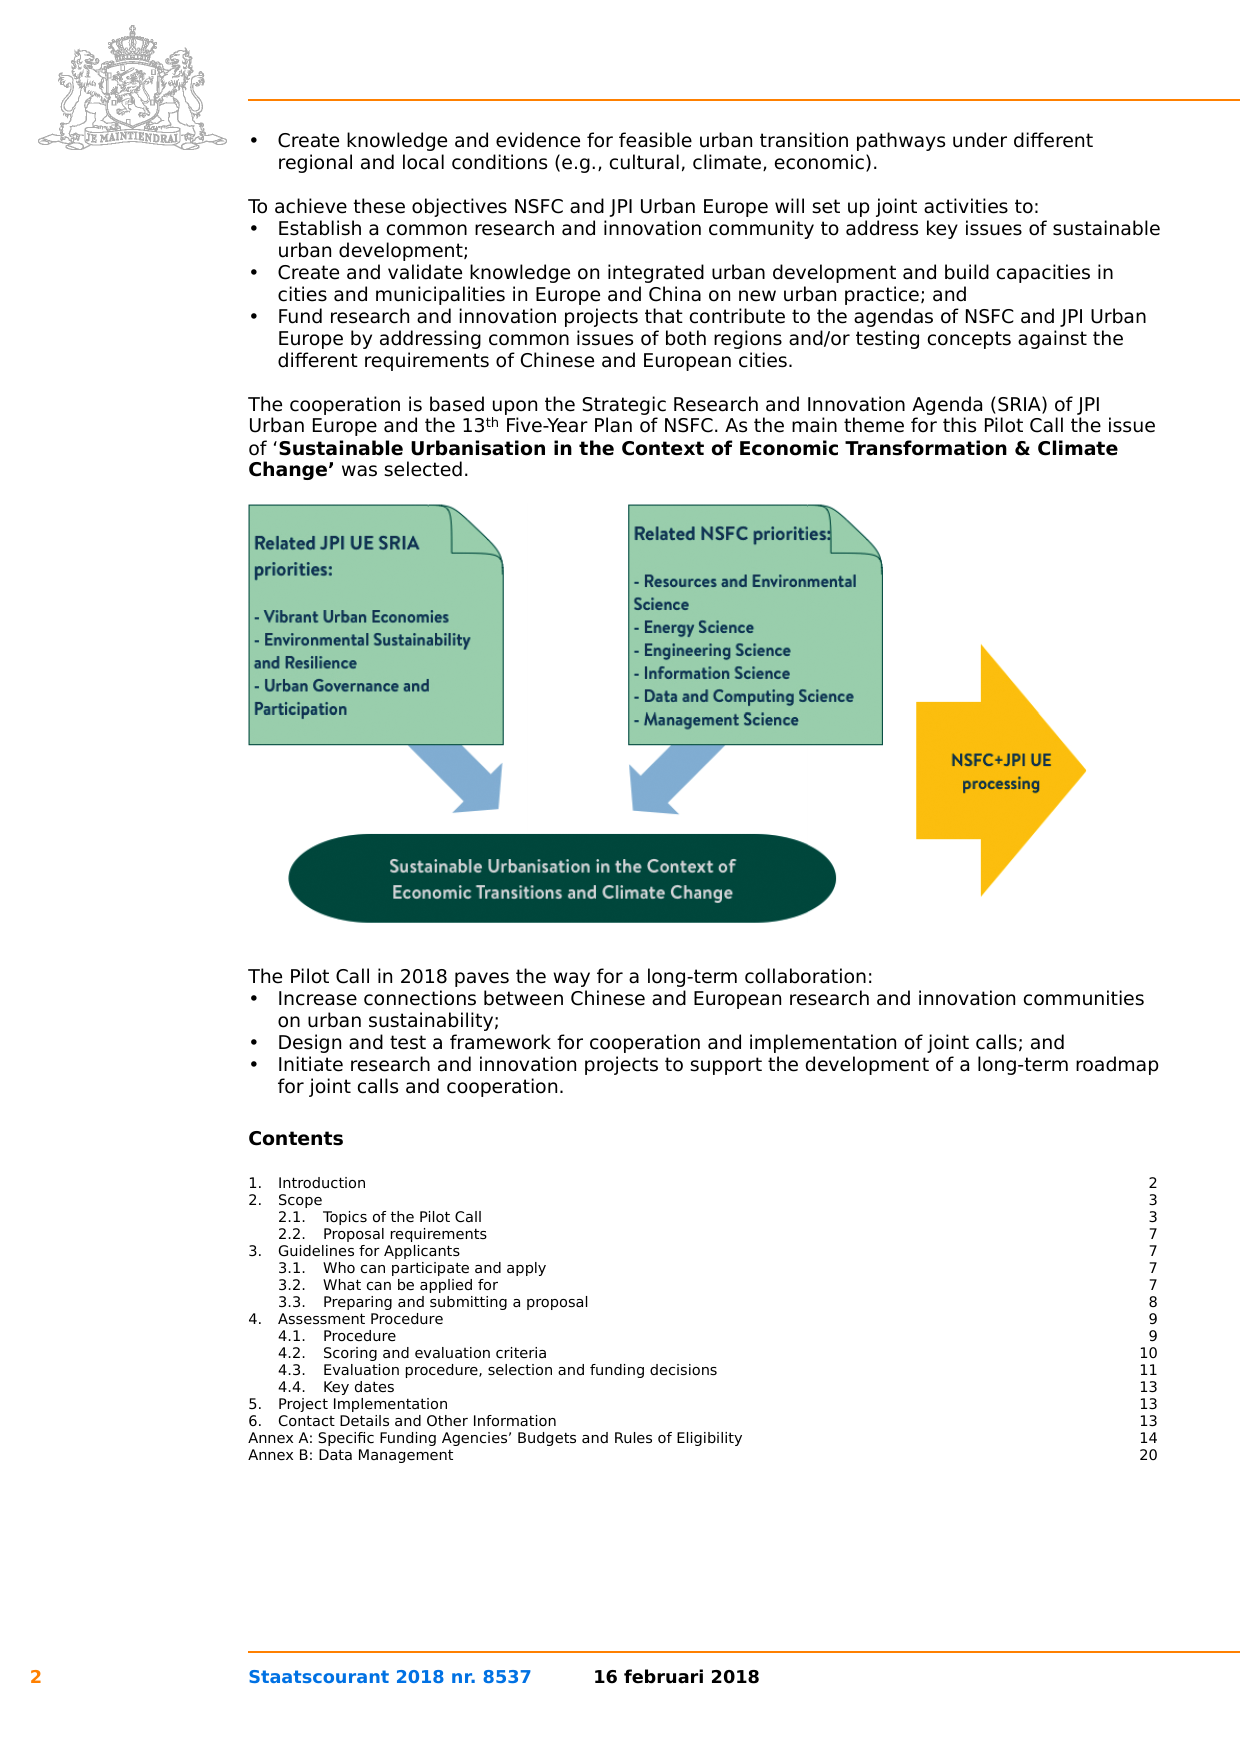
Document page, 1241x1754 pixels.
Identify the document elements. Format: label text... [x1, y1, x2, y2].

table_cell Topics of the Pilot Call [317, 1209, 1075, 1226]
table_cell [248, 1328, 272, 1345]
picture [248, 503, 1087, 923]
table_cell 3. [248, 1243, 272, 1260]
text • Create and validate knowledge on integrated urban development and build capacities in cities and municipalities in Europe and China on new urban practice; and [248, 262, 1163, 306]
table_cell 3.3. [272, 1294, 317, 1311]
table_cell 13 [1075, 1379, 1163, 1396]
table_cell 3.1. [272, 1260, 317, 1277]
text • Increase connections between Chinese and European research and innovation communities on urban sustainability; [248, 988, 1163, 1032]
table_cell Annex A: Specific Funding Agencies’ Budgets and Rules of Eligibility [248, 1430, 1075, 1447]
table_cell 14 [1075, 1430, 1163, 1447]
text • Fund research and innovation projects that contribute to the agendas of NSFC and JPI Urban Europe by addressing common issues of both regions and/or testing concepts against the different requirements of Chinese and European cities. [248, 306, 1163, 372]
table_cell What can be applied for [317, 1277, 1075, 1294]
subtitle Contents [248, 1128, 1163, 1150]
table_cell [248, 1277, 272, 1294]
table_cell 4. [248, 1311, 272, 1328]
table_cell Contact Details and Other Information [272, 1413, 1075, 1430]
table_cell 4.1. [272, 1328, 317, 1345]
table_cell Scope [272, 1192, 1075, 1209]
table_cell [248, 1379, 272, 1396]
table_cell Annex B: Data Management [248, 1447, 1075, 1464]
table_cell Project Implementation [272, 1396, 1075, 1413]
table_cell [248, 1226, 272, 1243]
table_cell 10 [1075, 1345, 1163, 1362]
table_cell Scoring and evaluation criteria [317, 1345, 1075, 1362]
table_cell 7 [1075, 1243, 1163, 1260]
table_cell [248, 1345, 272, 1362]
table_cell Evaluation procedure, selection and funding decisions [317, 1362, 1075, 1379]
text • Establish a common research and innovation community to address key issues of sustainable urban development; [248, 218, 1163, 262]
table_cell [248, 1260, 272, 1277]
table_cell 11 [1075, 1362, 1163, 1379]
text • Initiate research and innovation projects to support the development of a long-term roadmap for joint calls and cooperation. [248, 1054, 1163, 1098]
table_cell 7 [1075, 1277, 1163, 1294]
table_cell 2.2. [272, 1226, 317, 1243]
text The Pilot Call in 2018 paves the way for a long-term collaboration: [248, 966, 1163, 988]
table_cell 8 [1075, 1294, 1163, 1311]
table_cell Preparing and submitting a proposal [317, 1294, 1075, 1311]
table_cell 3 [1075, 1192, 1163, 1209]
table_cell 2.1. [272, 1209, 317, 1226]
table_cell [248, 1362, 272, 1379]
table_cell 20 [1075, 1447, 1163, 1464]
table_header Introduction [272, 1175, 1075, 1192]
table_cell [248, 1209, 272, 1226]
table_header 2 [1075, 1175, 1163, 1192]
table_cell 9 [1075, 1311, 1163, 1328]
table_cell Who can participate and apply [317, 1260, 1075, 1277]
table_cell 4.4. [272, 1379, 317, 1396]
table_cell [248, 1294, 272, 1311]
table_cell 13 [1075, 1396, 1163, 1413]
table_cell 9 [1075, 1328, 1163, 1345]
table_cell 3 [1075, 1209, 1163, 1226]
table_cell 7 [1075, 1226, 1163, 1243]
table_cell 4.3. [272, 1362, 317, 1379]
table_cell 4.2. [272, 1345, 317, 1362]
text • Design and test a framework for cooperation and implementation of joint calls; and [248, 1032, 1163, 1054]
picture [38, 25, 227, 150]
table_cell Procedure [317, 1328, 1075, 1345]
table_cell Proposal requirements [317, 1226, 1075, 1243]
table_cell 3.2. [272, 1277, 317, 1294]
table_cell 6. [248, 1413, 272, 1430]
table_cell 7 [1075, 1260, 1163, 1277]
table_cell 2. [248, 1192, 272, 1209]
table_header 1. [248, 1175, 272, 1192]
text To achieve these objectives NSFC and JPI Urban Europe will set up joint activities to: [248, 196, 1163, 218]
table_cell Assessment Procedure [272, 1311, 1075, 1328]
table_cell 13 [1075, 1413, 1163, 1430]
text • Create knowledge and evidence for feasible urban transition pathways under different regional and local conditions (e.g., cultural, climate, economic). [248, 130, 1163, 174]
text The cooperation is based upon the Strategic Research and Innovation Agenda (SRIA) of JPI Urban Europe and the 13th Five-Year Plan of NSFC. As the main theme for this Pilot Call the issue of ‘Sustainable Urbanisation in the Context of Economic Transformation & Climate Change’ was selected. [248, 393, 1163, 481]
table_cell Guidelines for Applicants [272, 1243, 1075, 1260]
table_cell 5. [248, 1396, 272, 1413]
table_cell Key dates [317, 1379, 1075, 1396]
